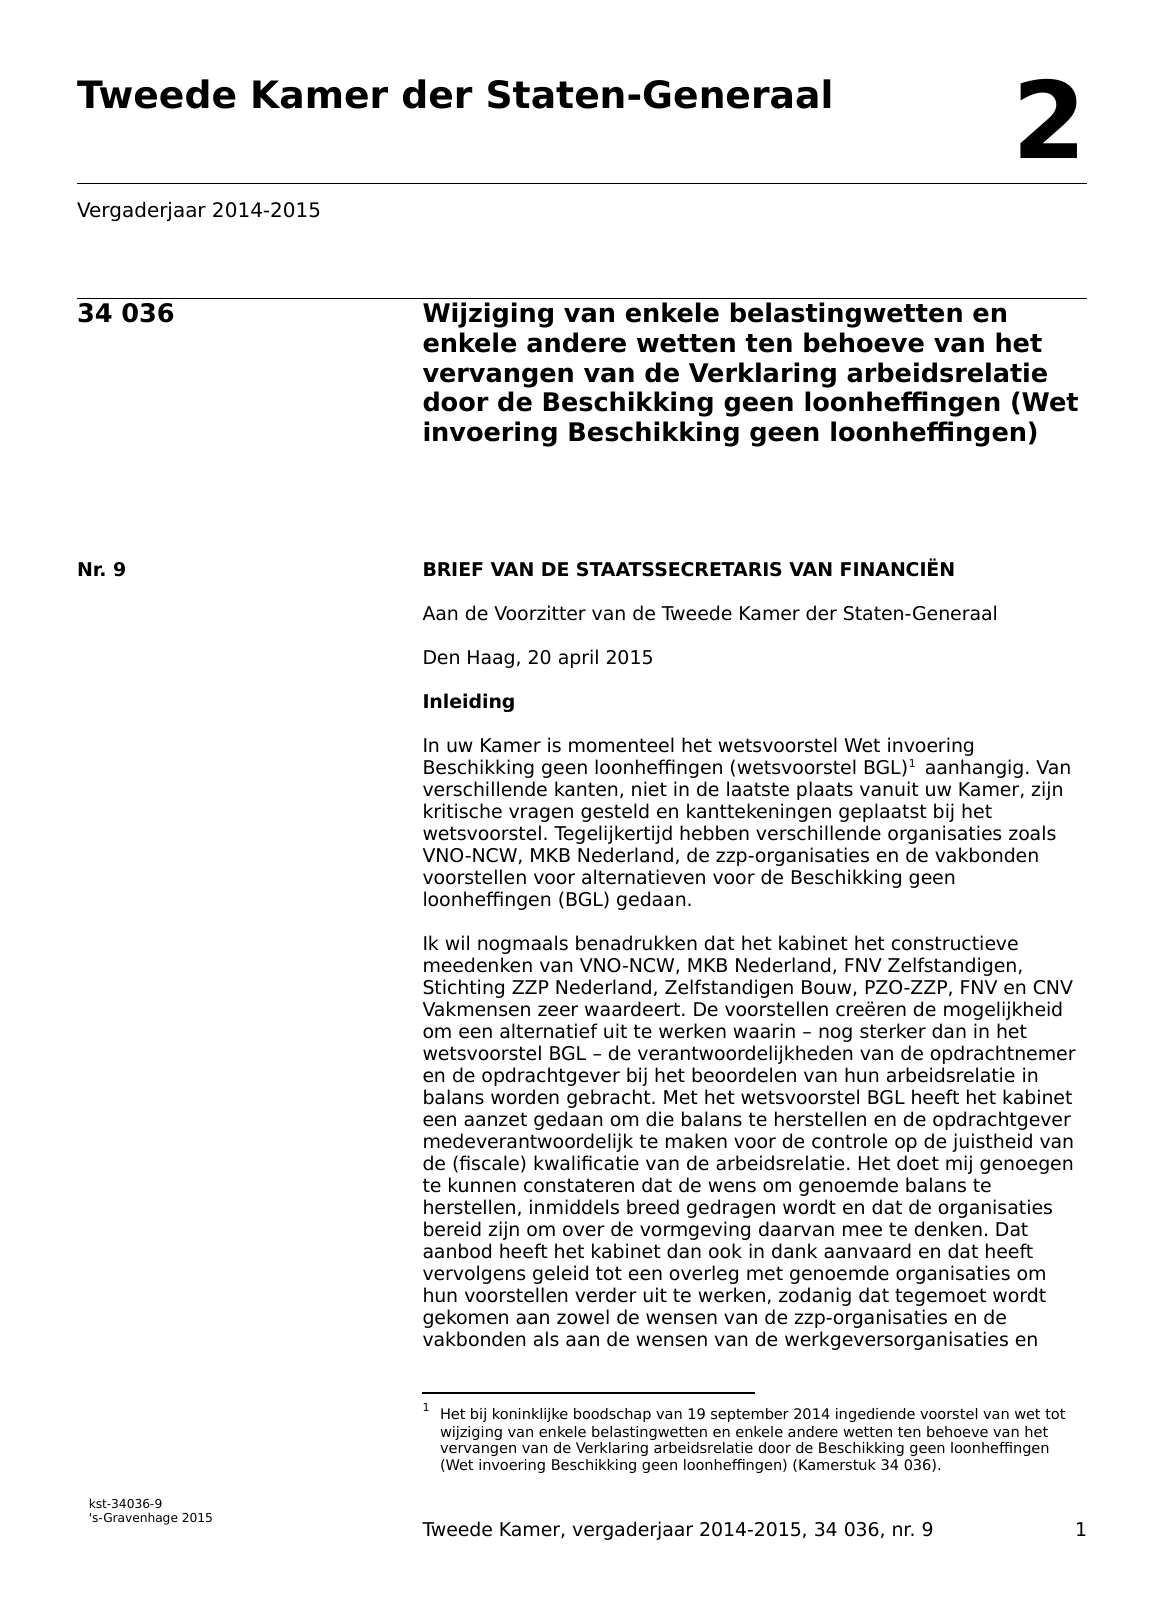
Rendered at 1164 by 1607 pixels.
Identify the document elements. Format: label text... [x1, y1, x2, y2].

text In uw Kamer is momenteel het wetsvoorstel Wet invoering Beschikking geen loonheffingen (wetsvoorstel BGL) aanhangig. Van verschillende kanten, niet in de laatste plaats vanuit uw Kamer, zijn kritische vragen gesteld en kanttekeningen geplaatst bij het wetsvoorstel. Tegelijkertijd hebben verschillende organisaties zoals VNO-NCW, MKB Nederland, de zzp-organisaties en de vakbonden voorstellen voor alternatieven voor de Beschikking geen loonheffingen (BGL) gedaan. [422, 735, 1087, 911]
table_header Tweede Kamer der Staten-Generaal [77, 59, 886, 183]
text Ik wil nogmaals benadrukken dat het kabinet het constructieve meedenken van VNO-NCW, MKB Nederland, FNV Zelfstandigen, Stichting ZZP Nederland, Zelfstandigen Bouw, PZO-ZZP, FNV en CNV Vakmensen zeer waardeert. De voorstellen creëren de mogelijkheid om een alternatief uit te werken waarin – nog sterker dan in het wetsvoorstel BGL – de verantwoordelijkheden van de opdrachtnemer en de opdrachtgever bij het beoordelen van hun arbeidsrelatie in balans worden gebracht. Met het wetsvoorstel BGL heeft het kabinet een aanzet gedaan om die balans te herstellen en de opdrachtgever medeverantwoordelijk te maken voor de controle op de juistheid van de (fiscale) kwalificatie van de arbeidsrelatie. Het doet mij genoegen te kunnen constateren dat de wens om genoemde balans te herstellen, inmiddels breed gedragen wordt en dat de organisaties bereid zijn om over de vormgeving daarvan mee te denken. Dat aanbod heeft het kabinet dan ook in dank aanvaard en dat heeft vervolgens geleid tot een overleg met genoemde organisaties om hun voorstellen verder uit te werken, zodanig dat tegemoet wordt gekomen aan zowel de wensen van de zzp-organisaties en de vakbonden als aan de wensen van de werkgeversorganisaties en [422, 933, 1087, 1351]
subtitle 34 036 Wijziging van enkele belastingwetten en enkele andere wetten ten behoeve van het vervangen van de Verklaring arbeidsrelatie door de Beschikking geen loonheffingen (Wet invoering Beschikking geen loonheffingen) [77, 299, 1087, 447]
table_header 2 [886, 59, 1087, 183]
text Den Haag, 20 april 2015 [422, 647, 1087, 669]
text kst-34036-9 [88, 1497, 323, 1511]
text Aan de Voorzitter van de Tweede Kamer der Staten-Generaal [422, 603, 1087, 624]
table_cell Vergaderjaar 2014-2015 [77, 184, 1087, 298]
text Het bij koninklijke boodschap van 19 september 2014 ingediende voorstel van wet tot wijziging van enkele belastingwetten en enkele andere wetten ten behoeve van het vervangen van de Verklaring arbeidsrelatie door de Beschikking geen loonheffingen (Wet invoering Beschikking geen loonheffingen) (Kamerstuk 34 036). [422, 1402, 1087, 1474]
subtitle Nr. 9 BRIEF VAN DE STAATSSECRETARIS VAN FINANCIËN [77, 558, 1087, 580]
subtitle Inleiding [422, 691, 1087, 713]
text 's-Gravenhage 2015 [88, 1511, 323, 1525]
